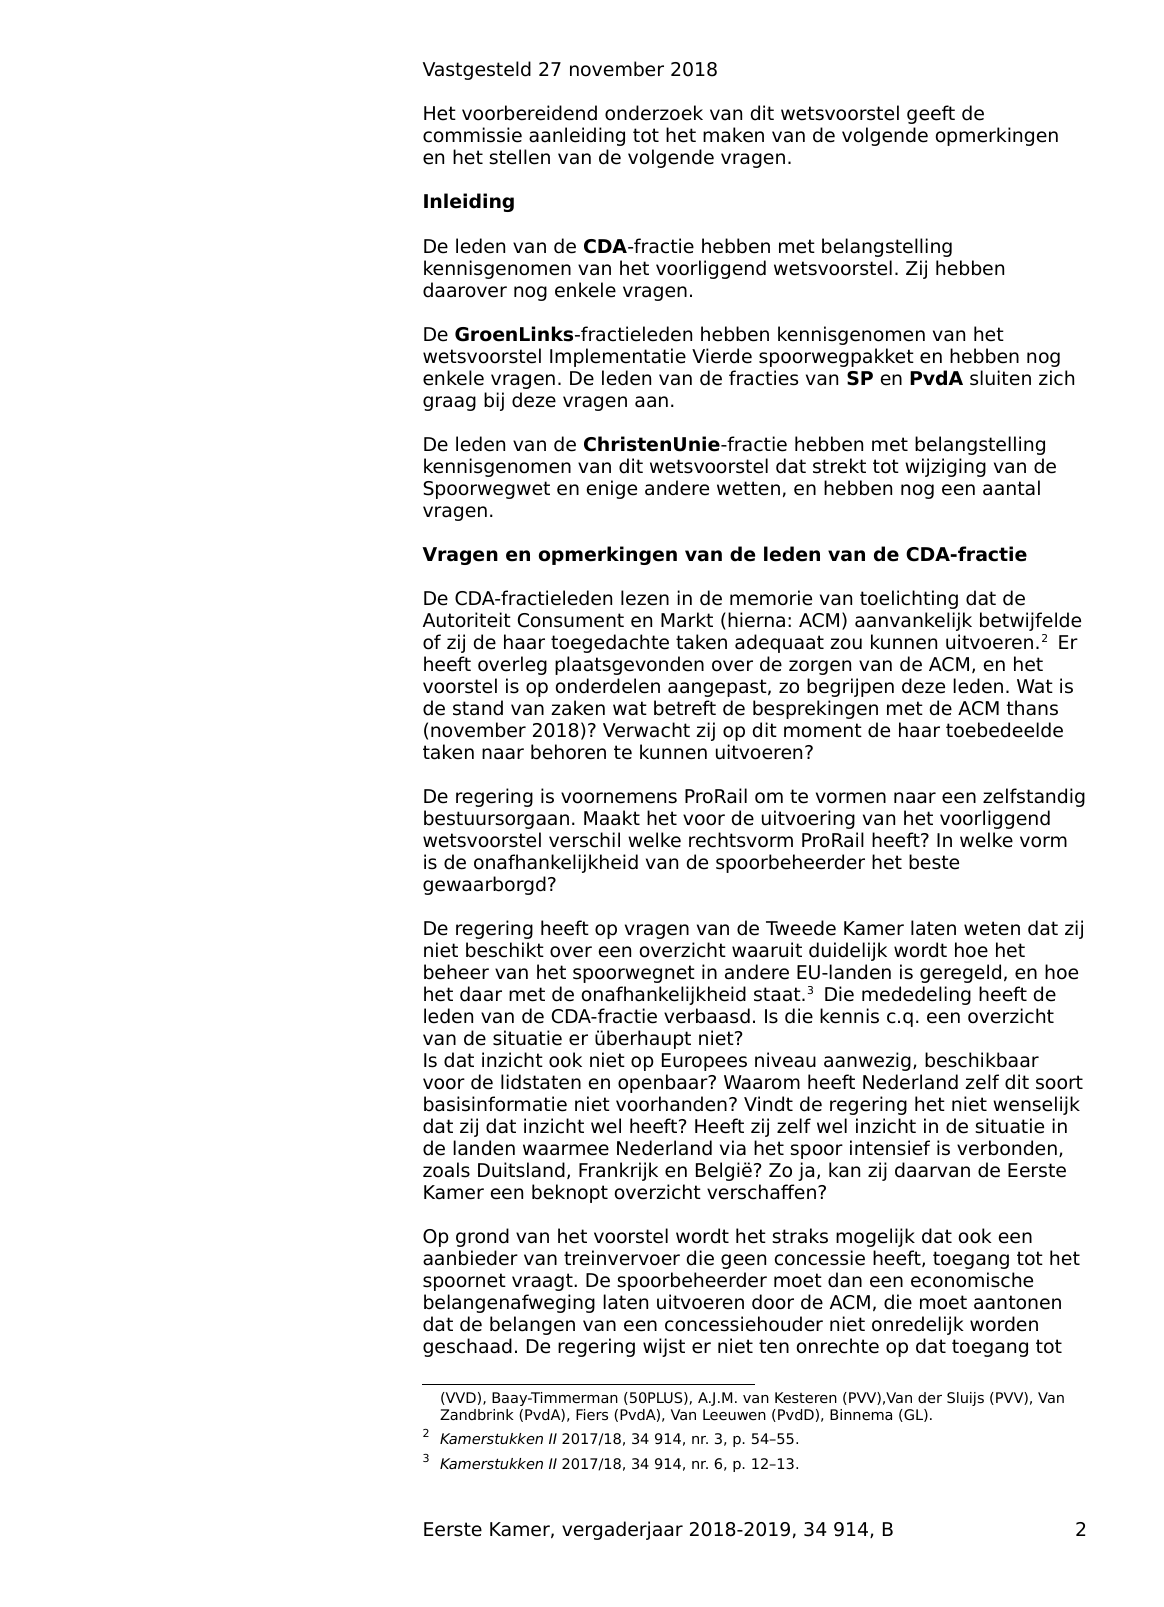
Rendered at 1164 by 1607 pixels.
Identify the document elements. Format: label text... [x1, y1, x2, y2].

text De regering heeft op vragen van de Tweede Kamer laten weten dat zij niet beschikt over een overzicht waaruit duidelijk wordt hoe het beheer van het spoorwegnet in andere EU-landen is geregeld, en hoe het daar met de onafhankelijkheid staat. Die mededeling heeft de leden van de CDA-fractie verbaasd. Is die kennis c.q. een overzicht van de situatie er überhaupt niet? [422, 918, 1087, 1050]
text Op grond van het voorstel wordt het straks mogelijk dat ook een aanbieder van treinvervoer die geen concessie heeft, toegang tot het spoornet vraagt. De spoorbeheerder moet dan een economische belangenafweging laten uitvoeren door de ACM, die moet aantonen dat de belangen van een concessiehouder niet onredelijk worden geschaad. De regering wijst er niet ten onrechte op dat toegang tot [422, 1226, 1087, 1358]
text De leden van de CDA-fractie hebben met belangstelling kennisgenomen van het voorliggend wetsvoorstel. Zij hebben daarover nog enkele vragen. [422, 236, 1087, 301]
subtitle Inleiding [422, 191, 1087, 213]
text De leden van de ChristenUnie-fractie hebben met belangstelling kennisgenomen van dit wetsvoorstel dat strekt tot wijziging van de Spoorwegwet en enige andere wetten, en hebben nog een aantal vragen. [422, 434, 1087, 522]
text De CDA-fractieleden lezen in de memorie van toelichting dat de Autoriteit Consument en Markt (hierna: ACM) aanvankelijk betwijfelde of zij de haar toegedachte taken adequaat zou kunnen uitvoeren. Er heeft overleg plaatsgevonden over de zorgen van de ACM, en het voorstel is op onderdelen aangepast, zo begrijpen deze leden. Wat is de stand van zaken wat betreft de besprekingen met de ACM thans (november 2018)? Verwacht zij op dit moment de haar toebedeelde taken naar behoren te kunnen uitvoeren? [422, 588, 1087, 764]
text (VVD), Baay-Timmerman (50PLUS), A.J.M. van Kesteren (PVV),Van der Sluijs (PVV), Van Zandbrink (PvdA), Fiers (PvdA), Van Leeuwen (PvdD), Binnema (GL). [422, 1391, 1087, 1424]
text De GroenLinks-fractieleden hebben kennisgenomen van het wetsvoorstel Implementatie Vierde spoorwegpakket en hebben nog enkele vragen. De leden van de fracties van SP en PvdA sluiten zich graag bij deze vragen aan. [422, 324, 1087, 412]
text Kamerstukken II 2017/18, 34 914, nr. 3, p. 54–55. [422, 1427, 1087, 1449]
text Vastgesteld 27 november 2018 [422, 59, 1087, 81]
text Het voorbereidend onderzoek van dit wetsvoorstel geeft de commissie aanleiding tot het maken van de volgende opmerkingen en het stellen van de volgende vragen. [422, 103, 1087, 169]
text Kamerstukken II 2017/18, 34 914, nr. 6, p. 12–13. [422, 1452, 1087, 1474]
text De regering is voornemens ProRail om te vormen naar een zelfstandig bestuursorgaan. Maakt het voor de uitvoering van het voorliggend wetsvoorstel verschil welke rechtsvorm ProRail heeft? In welke vorm is de onafhankelijkheid van de spoorbeheerder het beste gewaarborgd? [422, 786, 1087, 896]
subtitle Vragen en opmerkingen van de leden van de CDA-fractie [422, 544, 1087, 566]
text Is dat inzicht ook niet op Europees niveau aanwezig, beschikbaar voor de lidstaten en openbaar? Waarom heeft Nederland zelf dit soort basisinformatie niet voorhanden? Vindt de regering het niet wenselijk dat zij dat inzicht wel heeft? Heeft zij zelf wel inzicht in de situatie in de landen waarmee Nederland via het spoor intensief is verbonden, zoals Duitsland, Frankrijk en België? Zo ja, kan zij daarvan de Eerste Kamer een beknopt overzicht verschaffen? [422, 1050, 1087, 1204]
